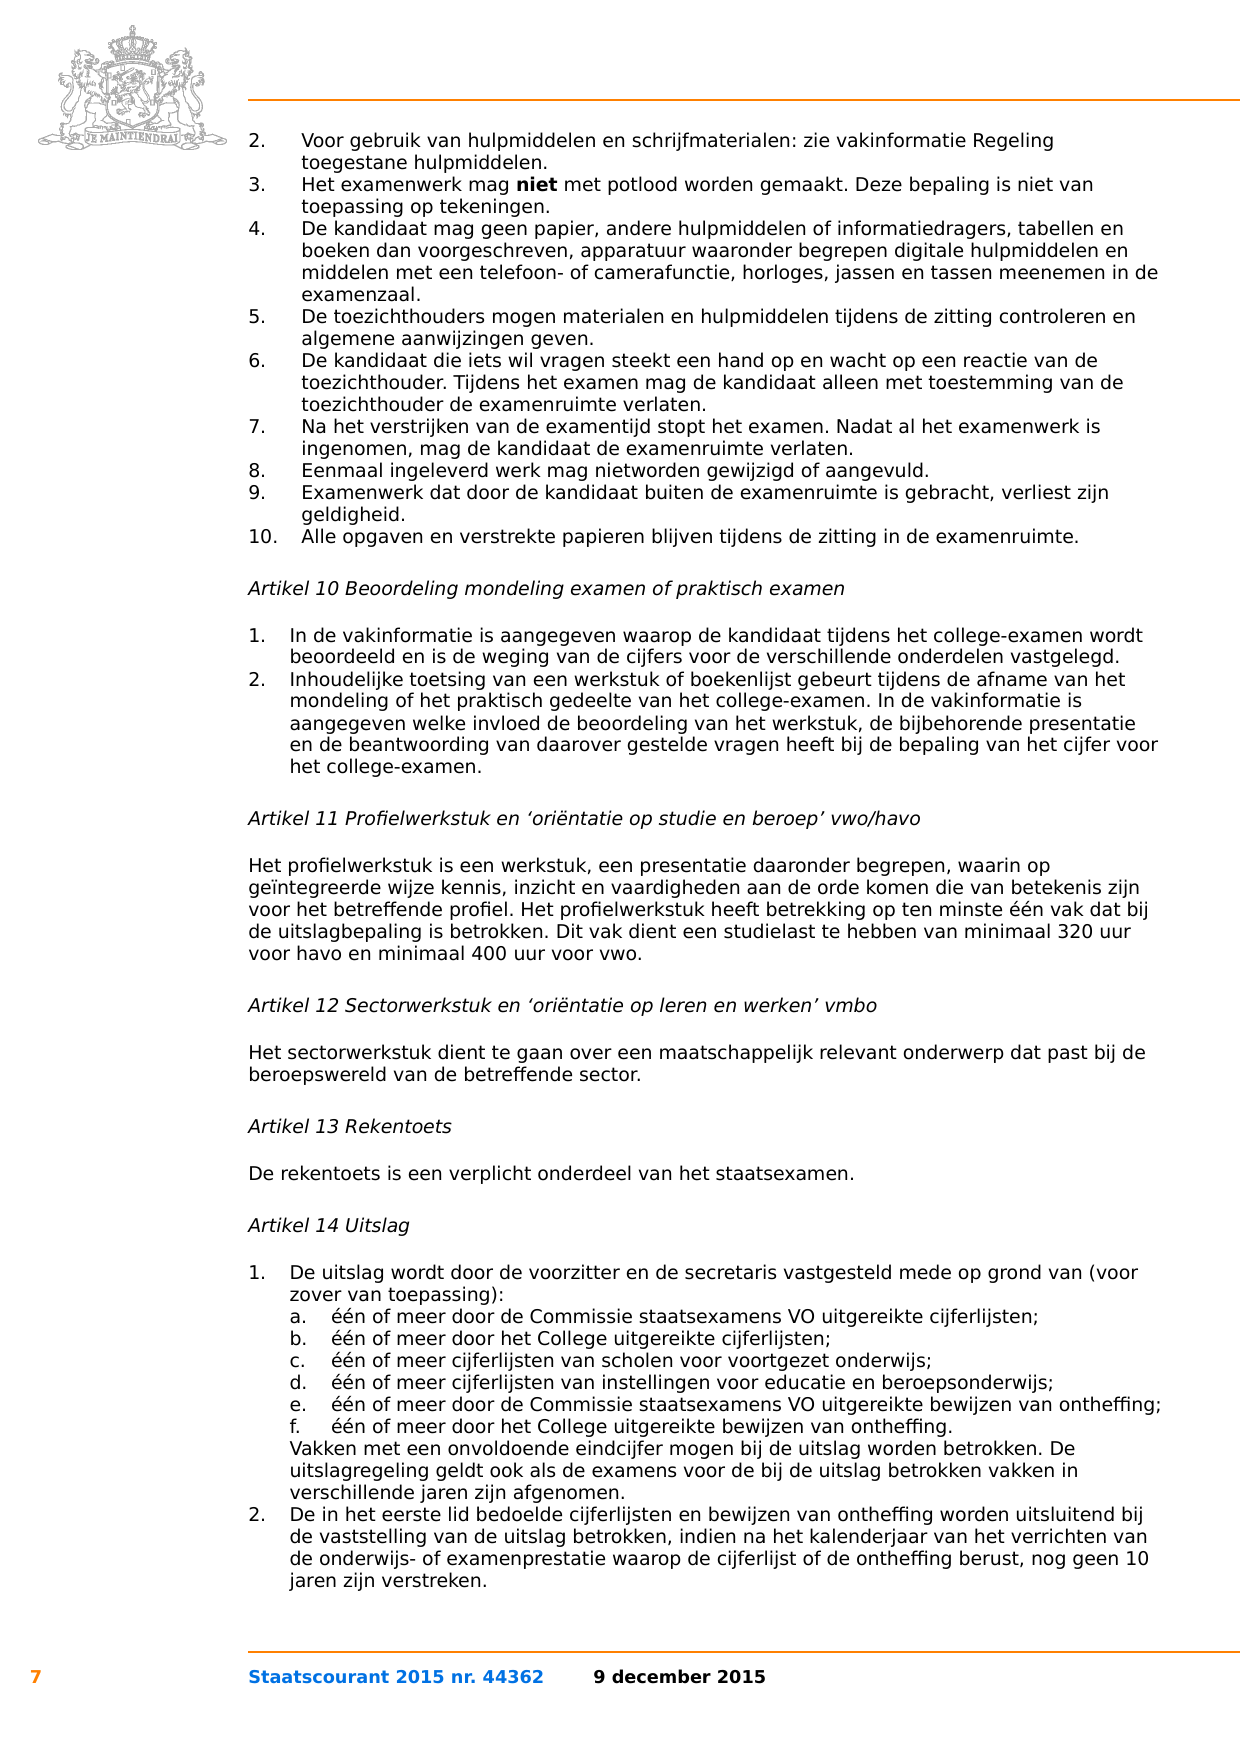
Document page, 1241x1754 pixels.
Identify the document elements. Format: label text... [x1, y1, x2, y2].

subtitle Artikel 11 Profielwerkstuk en ‘oriëntatie op studie en beroep’ vwo/havo [248, 808, 1163, 830]
text 6. De kandidaat die iets wil vragen steekt een hand op en wacht op een reactie van de toezichthouder. Tijdens het examen mag de kandidaat alleen met toestemming van de toezichthouder de examenruimte verlaten. [248, 350, 1163, 416]
text d. één of meer cijferlijsten van instellingen voor educatie en beroepsonderwijs; [289, 1372, 1163, 1394]
text 10. Alle opgaven en verstrekte papieren blijven tijdens de zitting in de examenruimte. [248, 526, 1163, 547]
text 2. Inhoudelijke toetsing van een werkstuk of boekenlijst gebeurt tijdens de afname van het mondeling of het praktisch gedeelte van het college-examen. In de vakinformatie is aangegeven welke invloed de beoordeling van het werkstuk, de bijbehorende presentatie en de beantwoording van daarover gestelde vragen heeft bij de bepaling van het cijfer voor het college-examen. [248, 668, 1163, 778]
text 3. Het examenwerk mag niet met potlood worden gemaakt. Deze bepaling is niet van toepassing op tekeningen. [248, 174, 1163, 218]
text Het sectorwerkstuk dient te gaan over een maatschappelijk relevant onderwerp dat past bij de beroepswereld van de betreffende sector. [248, 1042, 1163, 1086]
subtitle Artikel 10 Beoordeling mondeling examen of praktisch examen [248, 577, 1163, 599]
text 8. Eenmaal ingeleverd werk mag nietworden gewijzigd of aangevuld. [248, 459, 1163, 482]
text 5. De toezichthouders mogen materialen en hulpmiddelen tijdens de zitting controleren en algemene aanwijzingen geven. [248, 306, 1163, 350]
subtitle Artikel 12 Sectorwerkstuk en ‘oriëntatie op leren en werken’ vmbo [248, 995, 1163, 1017]
text De rekentoets is een verplicht onderdeel van het staatsexamen. [248, 1163, 1163, 1185]
text 4. De kandidaat mag geen papier, andere hulpmiddelen of informatiedragers, tabellen en boeken dan voorgeschreven, apparatuur waaronder begrepen digitale hulpmiddelen en middelen met een telefoon- of camerafunctie, horloges, jassen en tassen meenemen in de examenzaal. [248, 218, 1163, 306]
text 9. Examenwerk dat door de kandidaat buiten de examenruimte is gebracht, verliest zijn geldigheid. [248, 482, 1163, 526]
text f. één of meer door het College uitgereikte bewijzen van ontheffing. [289, 1416, 1163, 1438]
text 2. Voor gebruik van hulpmiddelen en schrijfmaterialen: zie vakinformatie Regeling toegestane hulpmiddelen. [248, 130, 1163, 174]
subtitle Artikel 14 Uitslag [248, 1215, 1163, 1237]
text Vakken met een onvoldoende eindcijfer mogen bij de uitslag worden betrokken. De uitslagregeling geldt ook als de examens voor de bij de uitslag betrokken vakken in verschillende jaren zijn afgenomen. [289, 1438, 1163, 1504]
picture [38, 25, 227, 150]
text 1. In de vakinformatie is aangegeven waarop de kandidaat tijdens het college-examen wordt beoordeeld en is de weging van de cijfers voor de verschillende onderdelen vastgelegd. [248, 624, 1163, 668]
subtitle Artikel 13 Rekentoets [248, 1116, 1163, 1138]
text 2. De in het eerste lid bedoelde cijferlijsten en bewijzen van ontheffing worden uitsluitend bij de vaststelling van de uitslag betrokken, indien na het kalenderjaar van het verrichten van de onderwijs- of examenprestatie waarop de cijferlijst of de ontheffing berust, nog geen 10 jaren zijn verstreken. [248, 1504, 1163, 1592]
text 1. De uitslag wordt door de voorzitter en de secretaris vastgesteld mede op grond van (voor zover van toepassing): [248, 1262, 1163, 1306]
text 7. Na het verstrijken van de examentijd stopt het examen. Nadat al het examenwerk is ingenomen, mag de kandidaat de examenruimte verlaten. [248, 416, 1163, 459]
text b. één of meer door het College uitgereikte cijferlijsten; [289, 1328, 1163, 1350]
text c. één of meer cijferlijsten van scholen voor voortgezet onderwijs; [289, 1350, 1163, 1372]
text a. één of meer door de Commissie staatsexamens VO uitgereikte cijferlijsten; [289, 1306, 1163, 1328]
text Het profielwerkstuk is een werkstuk, een presentatie daaronder begrepen, waarin op geïntegreerde wijze kennis, inzicht en vaardigheden aan de orde komen die van betekenis zijn voor het betreffende profiel. Het profielwerkstuk heeft betrekking op ten minste één vak dat bij de uitslagbepaling is betrokken. Dit vak dient een studielast te hebben van minimaal 320 uur voor havo en minimaal 400 uur voor vwo. [248, 855, 1163, 965]
text e. één of meer door de Commissie staatsexamens VO uitgereikte bewijzen van ontheffing; [289, 1394, 1163, 1416]
